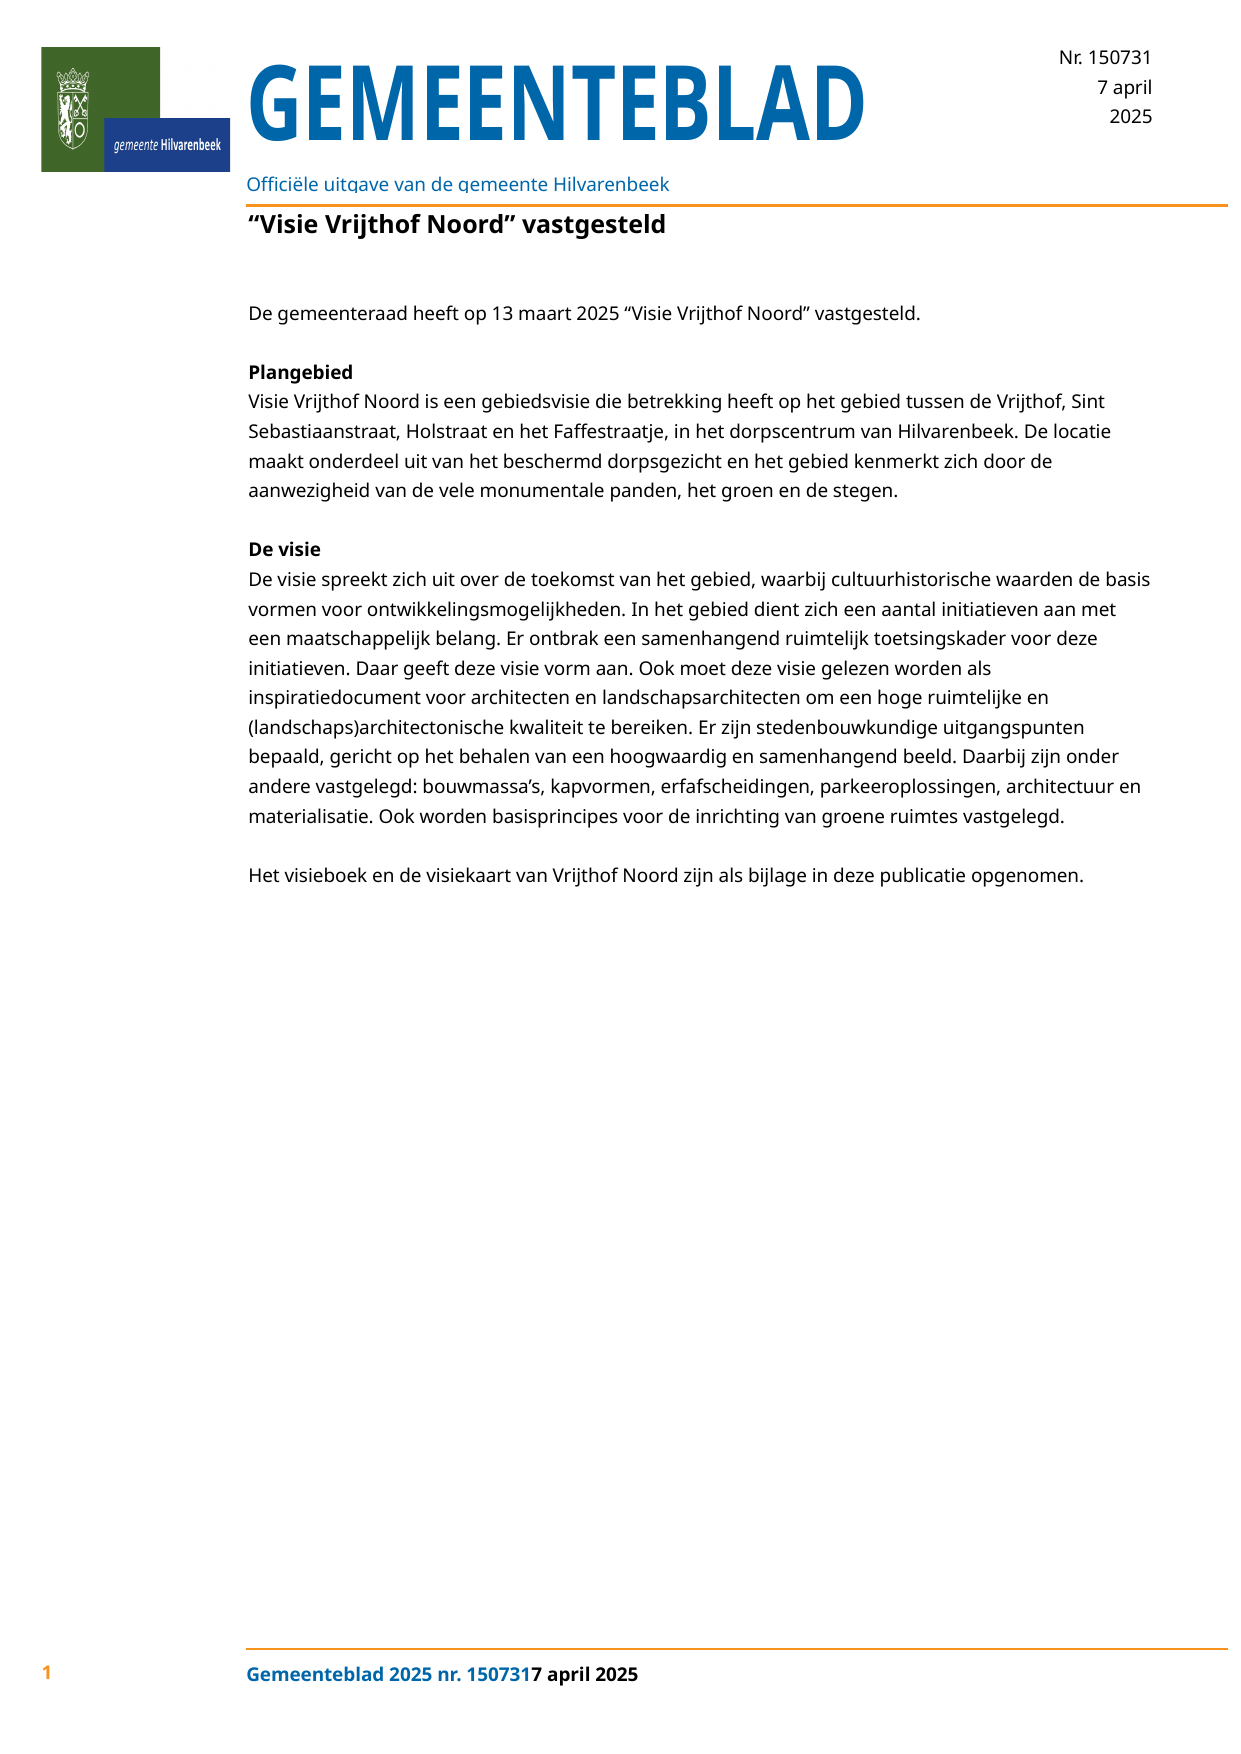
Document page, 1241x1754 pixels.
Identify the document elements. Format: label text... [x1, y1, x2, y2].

text Plangebied [248, 359, 1152, 385]
text De gemeenteraad heeft op 13 maart 2025 “Visie Vrijthof Noord” vastgesteld. [248, 300, 1152, 326]
picture [41, 47, 231, 172]
text Het visieboek en de visiekaart van Vrijthof Noord zijn als bijlage in deze publicatie opgenomen. [248, 862, 1152, 888]
text Visie Vrijthof Noord is een gebiedsvisie die betrekking heeft op het gebied tussen de Vrijthof, Sint Sebastiaanstraat, Holstraat en het Faffestraatje, in het dorpscentrum van Hilvarenbeek. De locatie maakt onderdeel uit van het beschermd dorpsgezicht en het gebied kenmerkt zich door de aanwezigheid van de vele monumentale panden, het groen en de stegen. [248, 389, 1152, 503]
text De visie spreekt zich uit over de toekomst van het gebied, waarbij cultuurhistorische waarden de basis vormen voor ontwikkelingsmogelijkheden. In het gebied dient zich een aantal initiatieven aan met een maatschappelijk belang. Er ontbrak een samenhangend ruimtelijk toetsingskader voor deze initiatieven. Daar geeft deze visie vorm aan. Ook moet deze visie gelezen worden als inspiratiedocument voor architecten en landschapsarchitecten om een hoge ruimtelijke en (landschaps)architectonische kwaliteit te bereiken. Er zijn stedenbouwkundige uitgangspunten bepaald, gericht op het behalen van een hoogwaardig en samenhangend beeld. Daarbij zijn onder andere vastgelegd: bouwmassa’s, kapvormen, erfafscheidingen, parkeeroplossingen, architectuur en materialisatie. Ook worden basisprincipes voor de inrichting van groene ruimtes vastgelegd. [248, 566, 1152, 828]
text “Visie Vrijthof Noord” vastgesteld [248, 207, 1152, 241]
text De visie [248, 537, 1152, 562]
